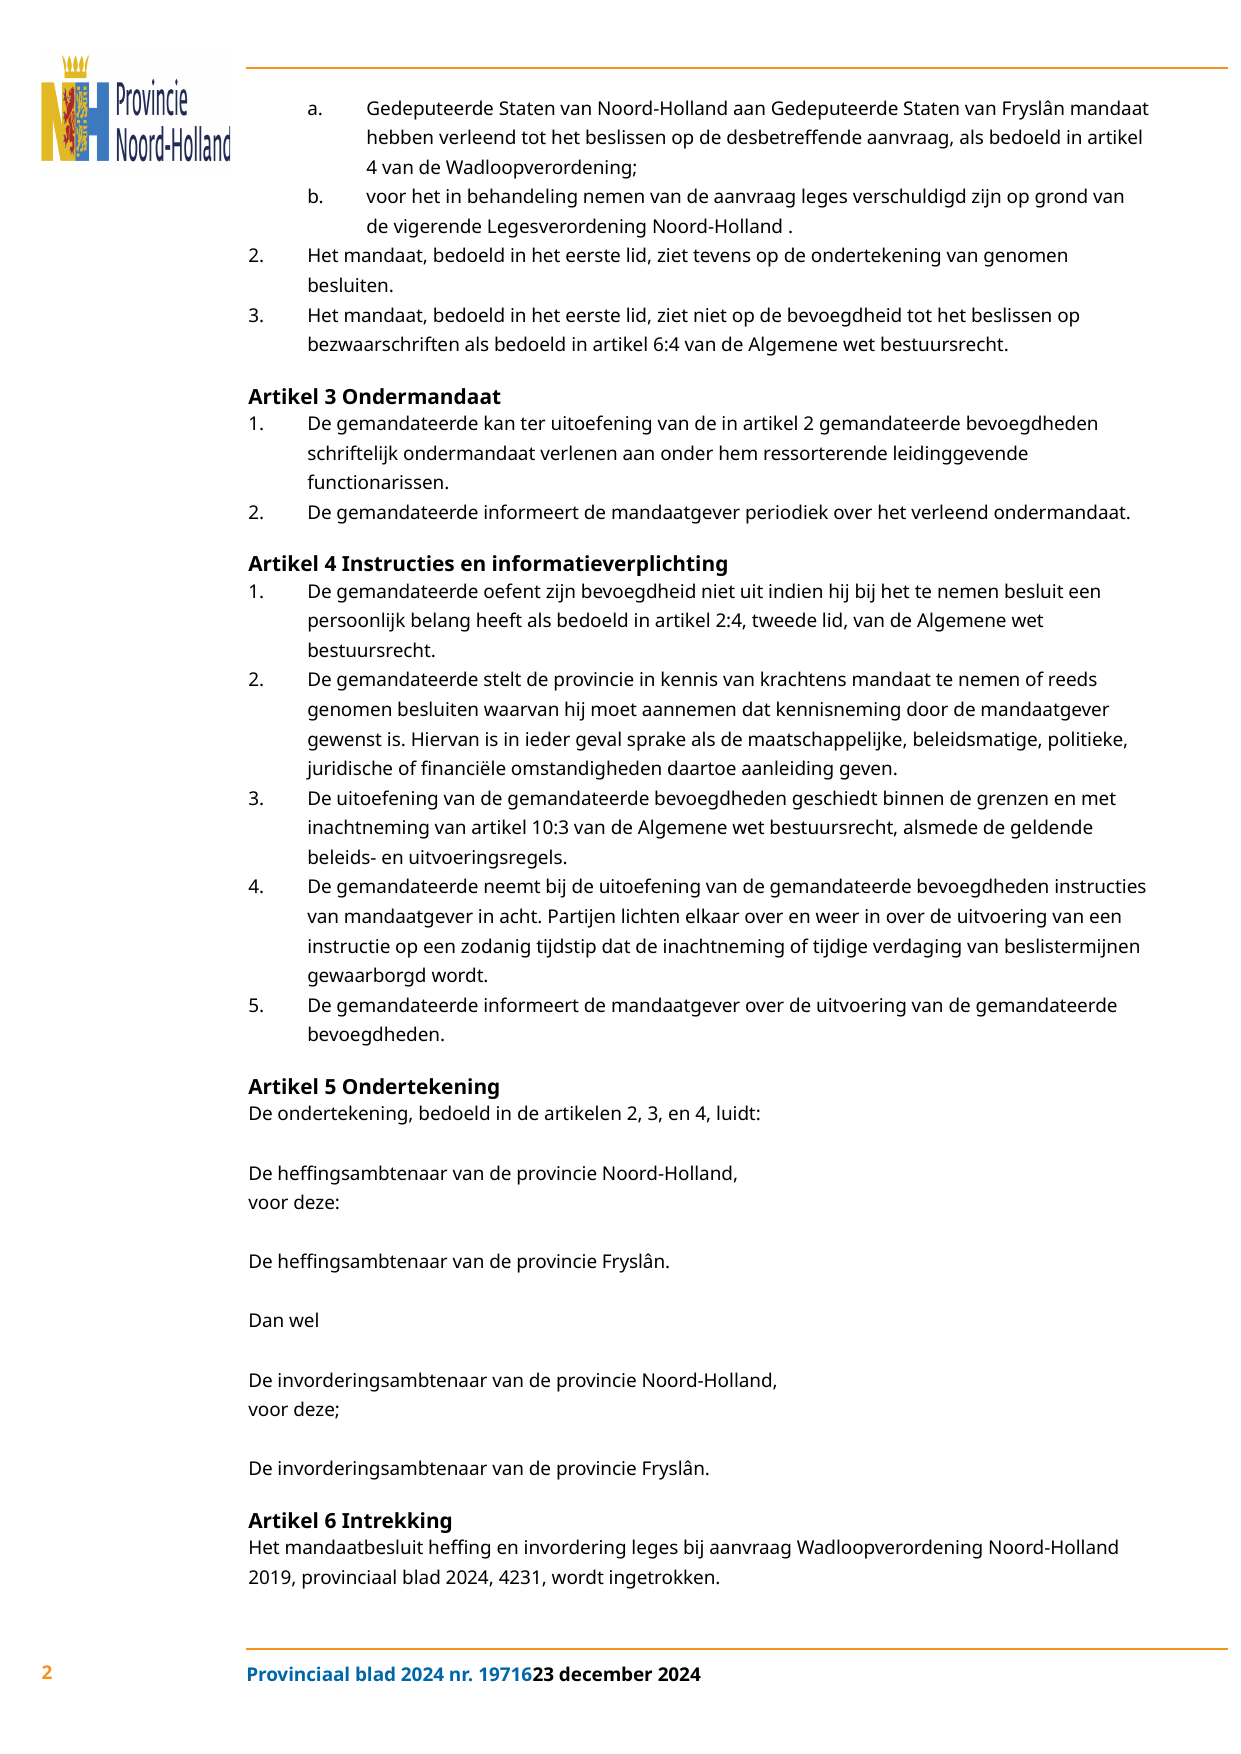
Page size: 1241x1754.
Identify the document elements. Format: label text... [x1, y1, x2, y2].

list De uitoefening van de gemandateerde bevoegdheden geschiedt binnen de grenzen en met inachtneming van artikel 10:3 van de Algemene wet bestuursrecht, alsmede de geldende beleids- en uitvoeringsregels. [248, 785, 1152, 870]
text De heffingsambtenaar van de provincie Fryslân. [248, 1248, 1152, 1274]
text Artikel 4 Instructies en informatieverplichting [248, 549, 1152, 578]
list De gemandateerde informeert de mandaatgever periodiek over het verleend ondermandaat. [248, 499, 1152, 525]
list Het mandaat, bedoeld in het eerste lid, ziet niet op de bevoegdheid tot het beslissen op bezwaarschriften als bedoeld in artikel 6:4 van de Algemene wet bestuursrecht. [248, 302, 1152, 357]
text De invorderingsambtenaar van de provincie Fryslân. [248, 1456, 1152, 1481]
list Gedeputeerde Staten van Noord-Holland aan Gedeputeerde Staten van Fryslân mandaat hebben verleend tot het beslissen op de desbetreffende aanvraag, als bedoeld in artikel 4 van de Wadloopverordening; [307, 95, 1152, 180]
list Het mandaat, bedoeld in het eerste lid, ziet tevens op de ondertekening van genomen besluiten. [248, 243, 1152, 298]
list De gemandateerde kan ter uitoefening van de in artikel 2 gemandateerde bevoegdheden schriftelijk ondermandaat verlenen aan onder hem ressorterende leidinggevende functionarissen. [248, 410, 1152, 495]
list De gemandateerde neemt bij de uitoefening van de gemandateerde bevoegdheden instructies van mandaatgever in acht. Partijen lichten elkaar over en weer in over de uitvoering van een instructie op een zodanig tijdstip dat de inachtneming of tijdige verdaging van beslistermijnen gewaarborgd wordt. [248, 874, 1152, 988]
list De gemandateerde informeert de mandaatgever over de uitvoering van de gemandateerde bevoegdheden. [248, 992, 1152, 1047]
text Dan wel [248, 1308, 1152, 1333]
text Artikel 6 Intrekking [248, 1506, 1152, 1534]
text Artikel 3 Ondermandaat [248, 382, 1152, 410]
text voor deze; [248, 1396, 1152, 1422]
text De heffingsambtenaar van de provincie Noord-Holland, [248, 1160, 1152, 1185]
text De invorderingsambtenaar van de provincie Noord-Holland, [248, 1367, 1152, 1392]
list De gemandateerde oefent zijn bevoegdheid niet uit indien hij bij het te nemen besluit een persoonlijk belang heeft als bedoeld in artikel 2:4, tweede lid, van de Algemene wet bestuursrecht. [248, 578, 1152, 663]
text De ondertekening, bedoeld in de artikelen 2, 3, en 4, luidt: [248, 1101, 1152, 1126]
text Artikel 5 Ondertekening [248, 1072, 1152, 1101]
list voor het in behandeling nemen van de aanvraag leges verschuldigd zijn op grond van de vigerende Legesverordening Noord-Holland . [307, 183, 1152, 239]
text Het mandaatbesluit heffing en invordering leges bij aanvraag Wadloopverordening Noord-Holland 2019, provinciaal blad 2024, 4231, wordt ingetrokken. [248, 1534, 1152, 1590]
picture [41, 47, 231, 172]
text voor deze: [248, 1189, 1152, 1215]
list De gemandateerde stelt de provincie in kennis van krachtens mandaat te nemen of reeds genomen besluiten waarvan hij moet aannemen dat kennisneming door de mandaatgever gewenst is. Hiervan is in ieder geval sprake als de maatschappelijke, beleidsmatige, politieke, juridische of financiële omstandigheden daartoe aanleiding geven. [248, 667, 1152, 781]
